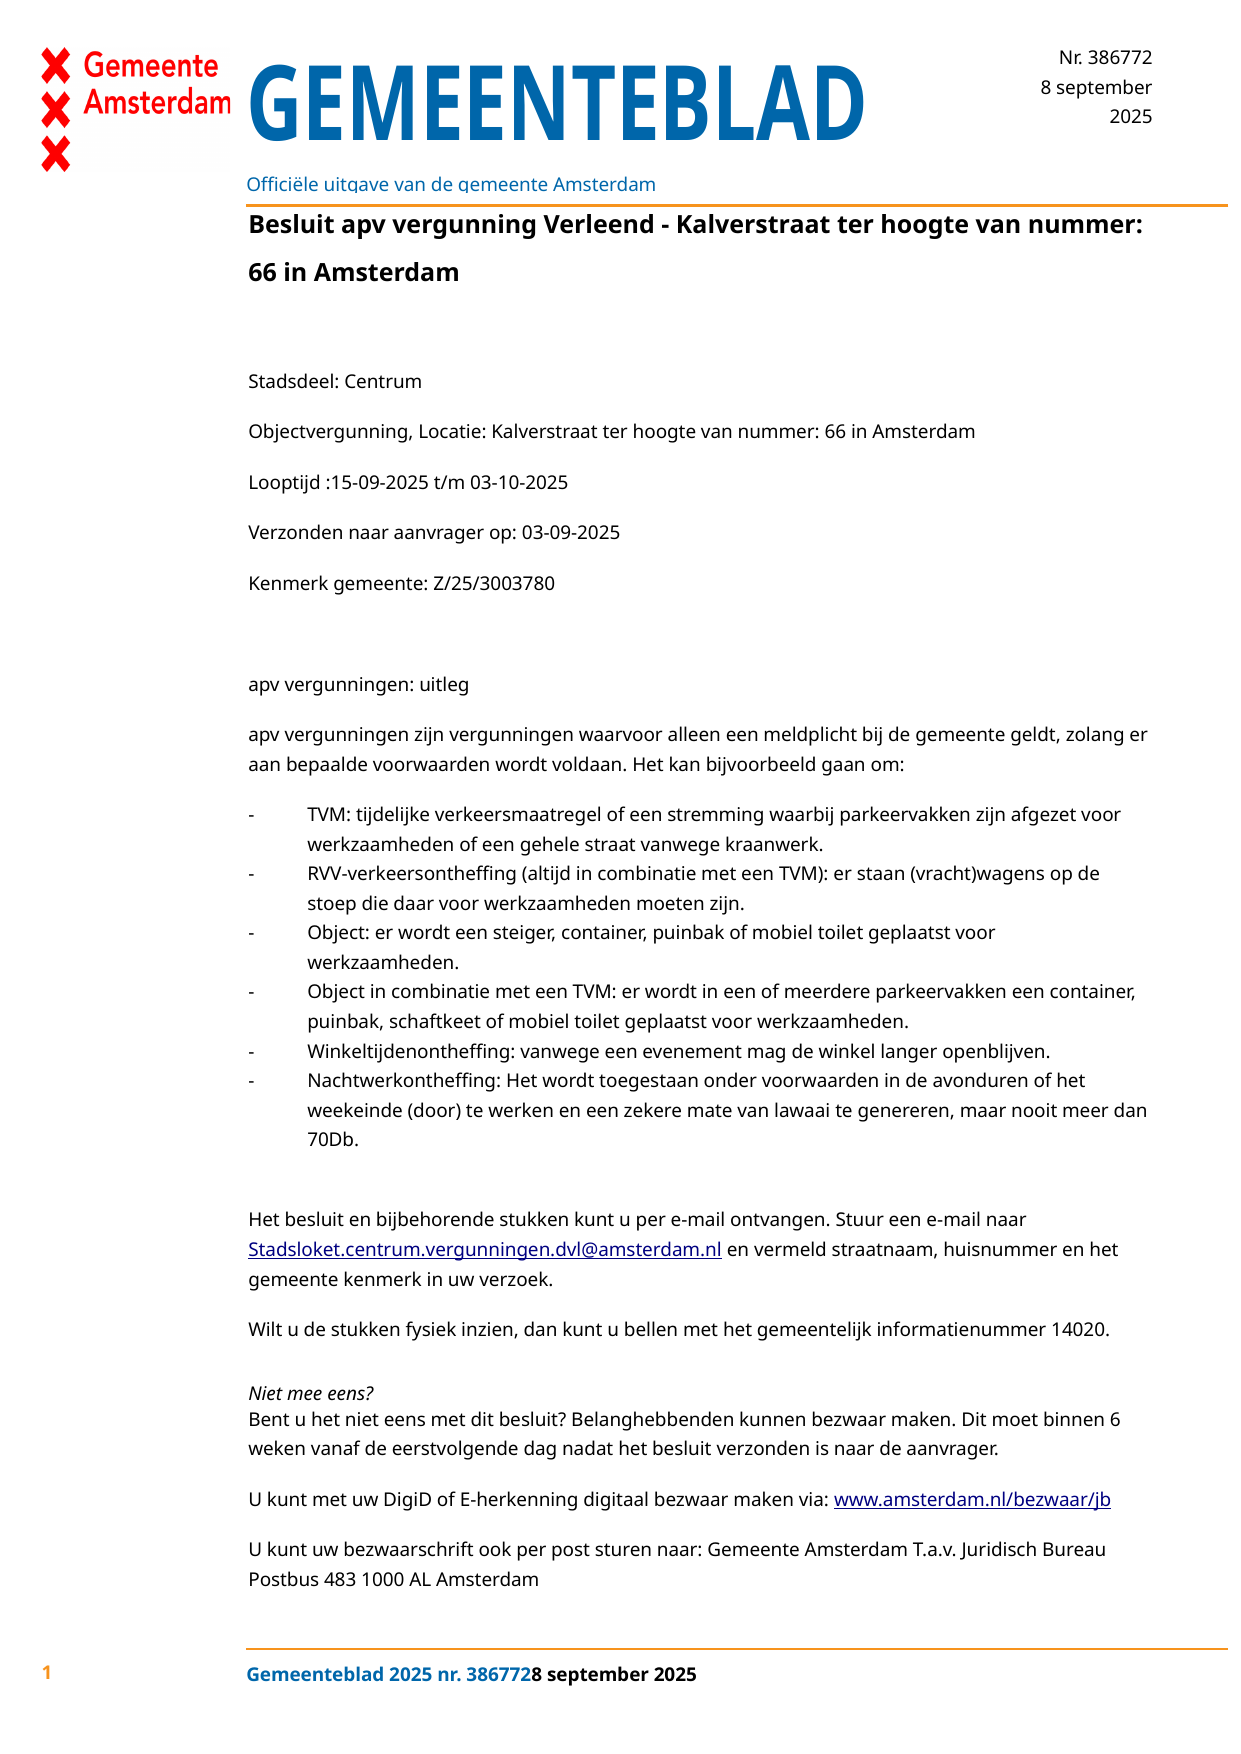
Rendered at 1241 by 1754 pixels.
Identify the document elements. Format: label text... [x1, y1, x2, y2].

text Besluit apv vergunning Verleend - Kalverstraat ter hoogte van nummer: 66 in Amsterdam [248, 207, 1152, 288]
list TVM: tijdelijke verkeersmaatregel of een stremming waarbij parkeervakken zijn afgezet voor werkzaamheden of een gehele straat vanwege kraanwerk. [248, 801, 1152, 857]
list RVV-verkeersontheffing (altijd in combinatie met een TVM): er staan (vracht)wagens op de stoep die daar voor werkzaamheden moeten zijn. [248, 860, 1152, 916]
text Kenmerk gemeente: Z/25/3003780 [248, 570, 1152, 596]
text Verzonden naar aanvrager op: 03-09-2025 [248, 519, 1152, 545]
list Nachtwerkontheffing: Het wordt toegestaan onder voorwaarden in de avonduren of het weekeinde (door) te werken en een zekere mate van lawaai te genereren, maar nooit meer dan 70Db. [248, 1067, 1152, 1152]
list Winkeltijdenontheffing: vanwege een evenement mag de winkel langer openblijven. [248, 1038, 1152, 1064]
list Object: er wordt een steiger, container, puinbak of mobiel toilet geplaatst voor werkzaamheden. [248, 919, 1152, 975]
text Stadsdeel: Centrum [248, 368, 1152, 394]
text apv vergunningen zijn vergunningen waarvoor alleen een meldplicht bij de gemeente geldt, zolang er aan bepaalde voorwaarden wordt voldaan. Het kan bijvoorbeeld gaan om: [248, 721, 1152, 777]
text apv vergunningen: uitleg [248, 671, 1152, 697]
text U kunt met uw DigiD of E-herkenning digitaal bezwaar maken via: www.amsterdam.nl/bezwaar/jb [248, 1486, 1152, 1512]
text Bent u het niet eens met dit besluit? Belanghebbenden kunnen bezwaar maken. Dit moet binnen 6 weken vanaf de eerstvolgende dag nadat het besluit verzonden is naar de aanvrager. [248, 1406, 1152, 1461]
text Wilt u de stukken fysiek inzien, dan kunt u bellen met het gemeentelijk informatienummer 14020. [248, 1316, 1152, 1342]
text Het besluit en bijbehorende stukken kunt u per e-mail ontvangen. Stuur een e-mail naar Stadsloket.centrum.vergunningen.dvl@amsterdam.nl en vermeld straatnaam, huisnummer en het gemeente kenmerk in uw verzoek. [248, 1207, 1152, 1292]
picture [41, 47, 231, 172]
text Niet mee eens? [248, 1380, 1152, 1406]
text U kunt uw bezwaarschrift ook per post sturen naar: Gemeente Amsterdam T.a.v. Juridisch Bureau Postbus 483 1000 AL Amsterdam [248, 1536, 1152, 1592]
text Objectvergunning, Locatie: Kalverstraat ter hoogte van nummer: 66 in Amsterdam [248, 419, 1152, 444]
text Looptijd :15-09-2025 t/m 03-10-2025 [248, 469, 1152, 495]
list Object in combinatie met een TVM: er wordt in een of meerdere parkeervakken een container, puinbak, schaftkeet of mobiel toilet geplaatst voor werkzaamheden. [248, 979, 1152, 1034]
